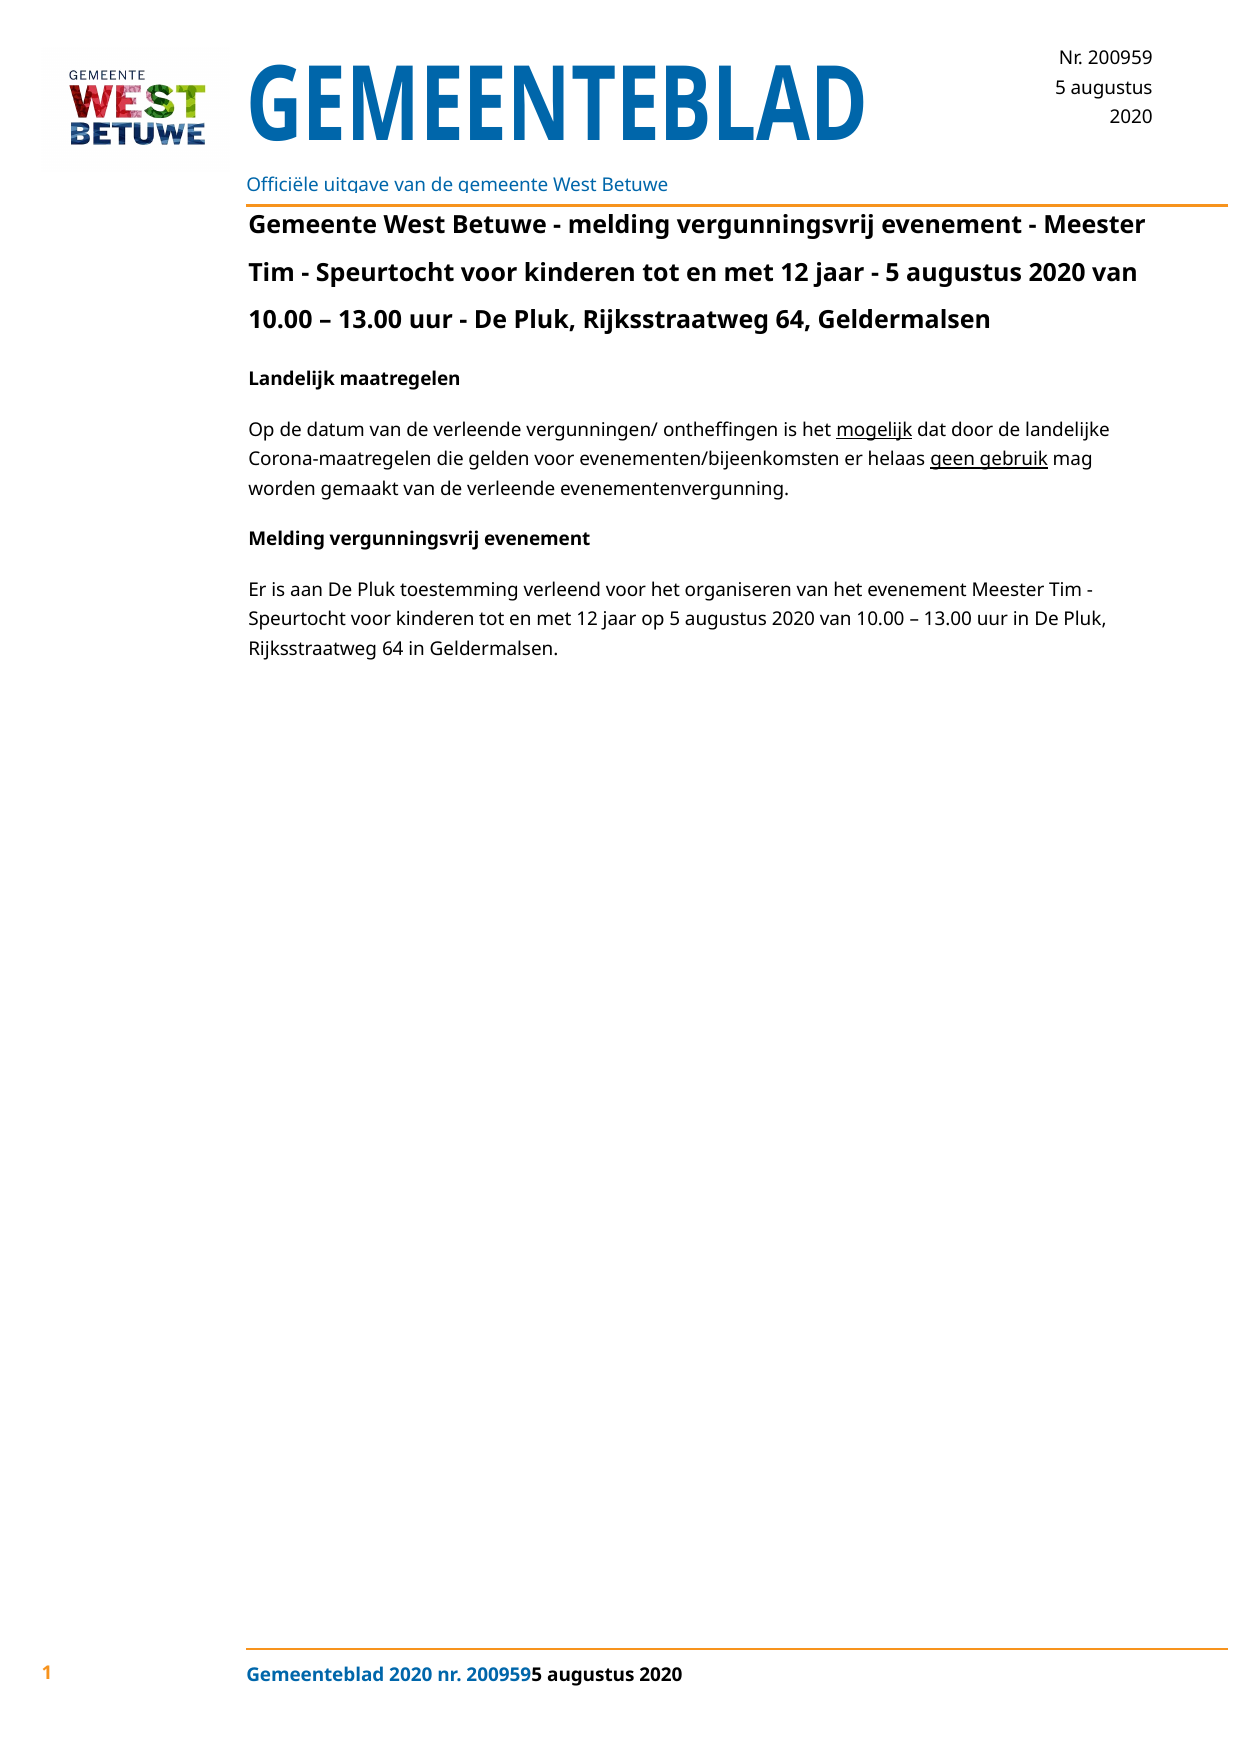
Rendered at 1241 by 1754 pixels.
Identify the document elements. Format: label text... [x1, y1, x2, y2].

text Er is aan De Pluk toestemming verleend voor het organiseren van het evenement Meester Tim - Speurtocht voor kinderen tot en met 12 jaar op 5 augustus 2020 van 10.00 – 13.00 uur in De Pluk, Rijksstraatweg 64 in Geldermalsen. [248, 576, 1152, 661]
text Gemeente West Betuwe - melding vergunningsvrij evenement - Meester Tim - Speurtocht voor kinderen tot en met 12 jaar - 5 augustus 2020 van 10.00 – 13.00 uur - De Pluk, Rijksstraatweg 64, Geldermalsen [248, 207, 1152, 336]
text Melding vergunningsvrij evenement [248, 526, 1152, 551]
text Op de datum van de verleende vergunningen/ ontheffingen is het mogelijk dat door de landelijke Corona-maatregelen die gelden voor evenementen/bijeenkomsten er helaas geen gebruik mag worden gemaakt van de verleende evenementenvergunning. [248, 416, 1152, 501]
picture [41, 47, 231, 172]
text Landelijk maatregelen [248, 366, 1152, 391]
